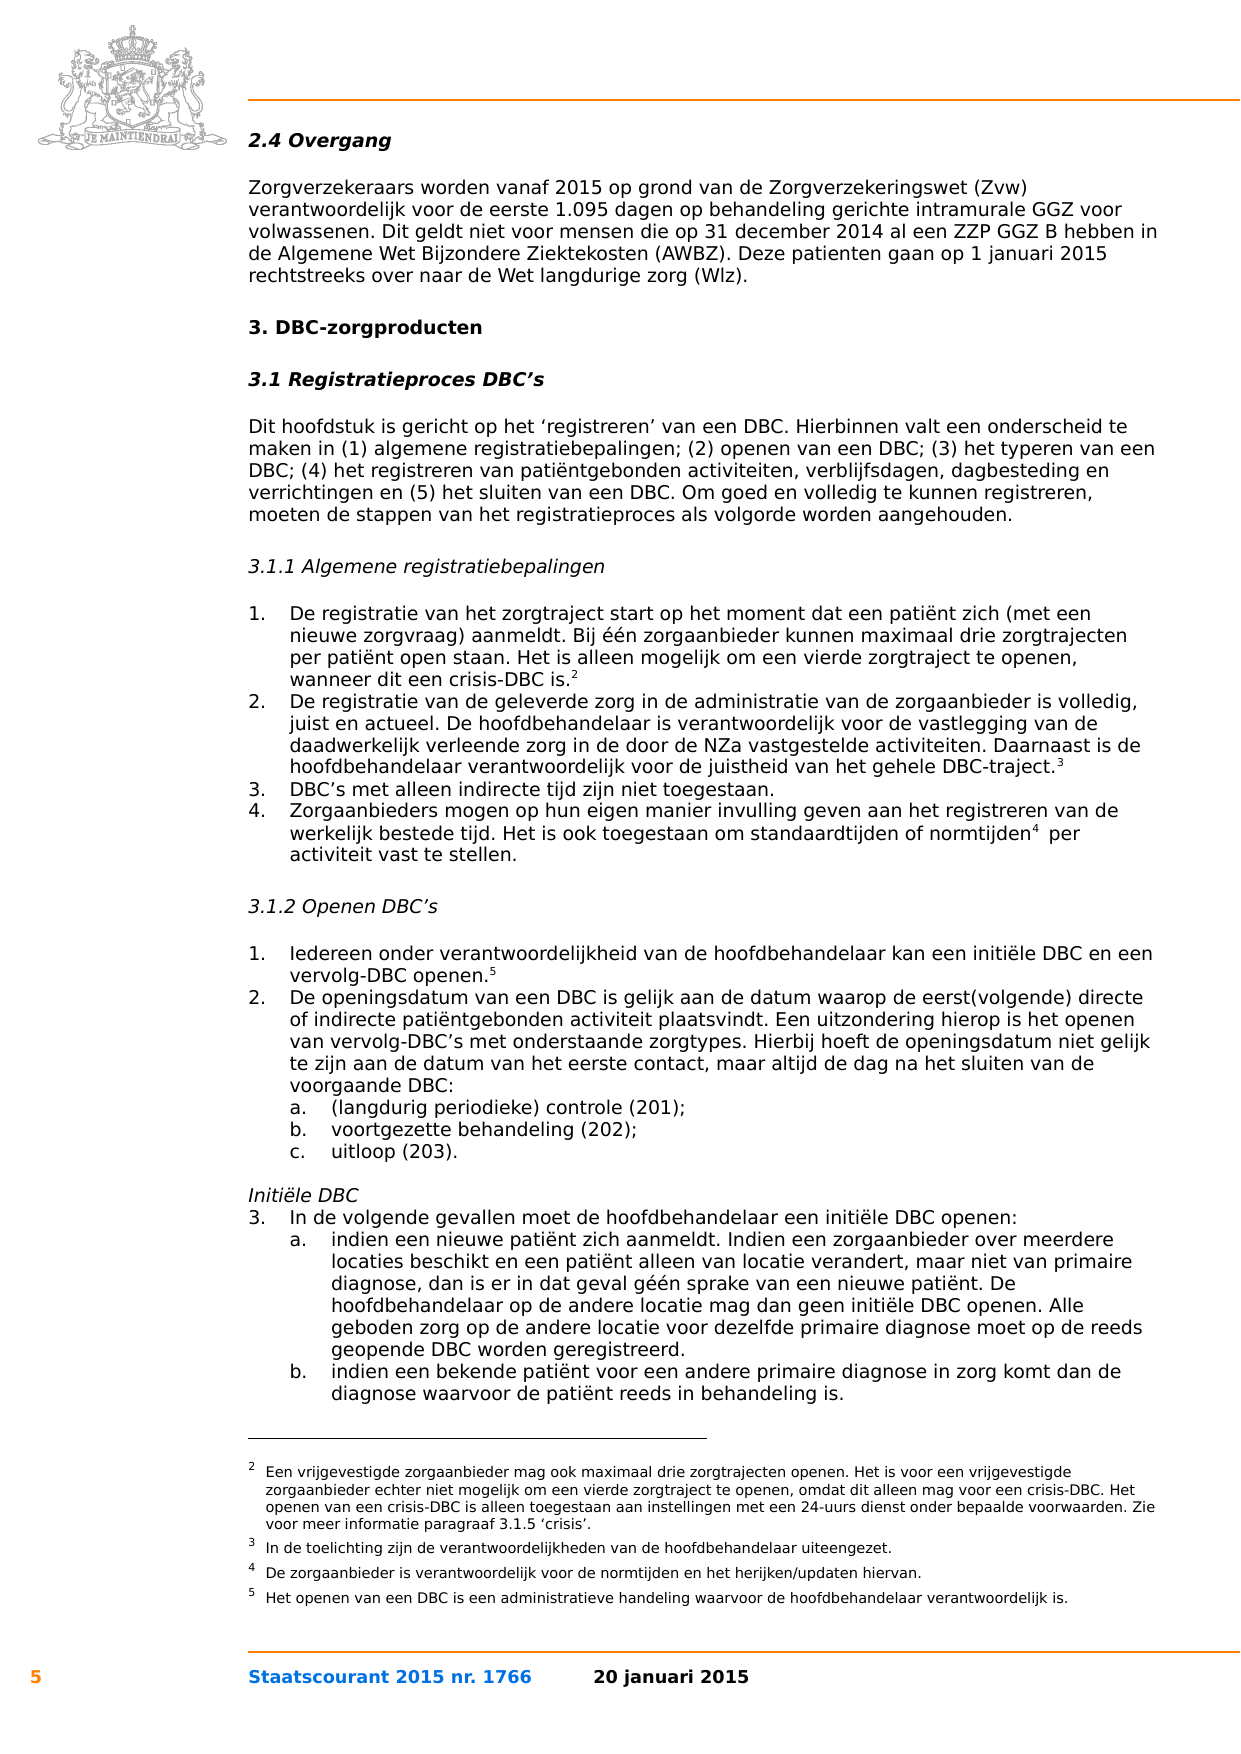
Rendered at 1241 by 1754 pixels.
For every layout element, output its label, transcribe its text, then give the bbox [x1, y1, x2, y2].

text b. voortgezette behandeling (202); [289, 1119, 1163, 1141]
text De zorgaanbieder is verantwoordelijk voor de normtijden en het herijken/updaten hiervan. [248, 1561, 1163, 1583]
text 2. De registratie van de geleverde zorg in de administratie van de zorgaanbieder is volledig, juist en actueel. De hoofdbehandelaar is verantwoordelijk voor de vastlegging van de daadwerkelijk verleende zorg in de door de NZa vastgestelde activiteiten. Daarnaast is de hoofdbehandelaar verantwoordelijk voor de juistheid van het gehele DBC-traject. [248, 691, 1163, 778]
text Een vrijgevestigde zorgaanbieder mag ook maximaal drie zorgtrajecten openen. Het is voor een vrijgevestigde zorgaanbieder echter niet mogelijk om een vierde zorgtraject te openen, omdat dit alleen mag voor een crisis-DBC. Het openen van een crisis-DBC is alleen toegestaan aan instellingen met een 24-uurs dienst onder bepaalde voorwaarden. Zie voor meer informatie paragraaf 3.1.5 ‘crisis’. [248, 1460, 1163, 1533]
text a. indien een nieuwe patiënt zich aanmeldt. Indien een zorgaanbieder over meerdere locaties beschikt en een patiënt alleen van locatie verandert, maar niet van primaire diagnose, dan is er in dat geval géén sprake van een nieuwe patiënt. De hoofdbehandelaar op de andere locatie mag dan geen initiële DBC openen. Alle geboden zorg op de andere locatie voor dezelfde primaire diagnose moet op de reeds geopende DBC worden geregistreerd. [289, 1229, 1163, 1361]
text Dit hoofdstuk is gericht op het ‘registreren’ van een DBC. Hierbinnen valt een onderscheid te maken in (1) algemene registratiebepalingen; (2) openen van een DBC; (3) het typeren van een DBC; (4) het registreren van patiëntgebonden activiteiten, verblijfsdagen, dagbesteding en verrichtingen en (5) het sluiten van een DBC. Om goed en volledig te kunnen registreren, moeten de stappen van het registratieproces als volgorde worden aangehouden. [248, 416, 1163, 526]
subtitle 3. DBC-zorgproducten [248, 317, 1163, 339]
subtitle 3.1 Registratieproces DBC’s [248, 369, 1163, 391]
text Zorgverzekeraars worden vanaf 2015 op grond van de Zorgverzekeringswet (Zvw) verantwoordelijk voor de eerste 1.095 dagen op behandeling gerichte intramurale GGZ voor volwassenen. Dit geldt niet voor mensen die op 31 december 2014 al een ZZP GGZ B hebben in de Algemene Wet Bijzondere Ziektekosten (AWBZ). Deze patienten gaan op 1 januari 2015 rechtstreeks over naar de Wet langdurige zorg (Wlz). [248, 177, 1163, 287]
text 1. Iedereen onder verantwoordelijkheid van de hoofdbehandelaar kan een initiële DBC en een vervolg-DBC openen. [248, 943, 1163, 987]
subtitle 3.1.1 Algemene registratiebepalingen [248, 556, 1163, 578]
text 2. De openingsdatum van een DBC is gelijk aan de datum waarop de eerst(volgende) directe of indirecte patiëntgebonden activiteit plaatsvindt. Een uitzondering hierop is het openen van vervolg-DBC’s met onderstaande zorgtypes. Hierbij hoeft de openingsdatum niet gelijk te zijn aan de datum van het eerste contact, maar altijd de dag na het sluiten van de voorgaande DBC: [248, 987, 1163, 1097]
subtitle 2.4 Overgang [248, 130, 1163, 152]
text 4. Zorgaanbieders mogen op hun eigen manier invulling geven aan het registreren van de werkelijk bestede tijd. Het is ook toegestaan om standaardtijden of normtijden per activiteit vast te stellen. [248, 800, 1163, 866]
subtitle Initiële DBC [248, 1185, 1163, 1207]
text a. (langdurig periodieke) controle (201); [289, 1097, 1163, 1119]
text 1. De registratie van het zorgtraject start op het moment dat een patiënt zich (met een nieuwe zorgvraag) aanmeldt. Bij één zorgaanbieder kunnen maximaal drie zorgtrajecten per patiënt open staan. Het is alleen mogelijk om een vierde zorgtraject te openen, wanneer dit een crisis-DBC is. [248, 603, 1163, 691]
text Het openen van een DBC is een administratieve handeling waarvoor de hoofdbehandelaar verantwoordelijk is. [248, 1586, 1163, 1608]
picture [38, 25, 227, 150]
text c. uitloop (203). [289, 1141, 1163, 1163]
text b. indien een bekende patiënt voor een andere primaire diagnose in zorg komt dan de diagnose waarvoor de patiënt reeds in behandeling is. [289, 1361, 1163, 1405]
text 3. DBC’s met alleen indirecte tijd zijn niet toegestaan. [248, 778, 1163, 800]
subtitle 3.1.2 Openen DBC’s [248, 896, 1163, 918]
text In de toelichting zijn de verantwoordelijkheden van de hoofdbehandelaar uiteengezet. [248, 1536, 1163, 1558]
text 3. In de volgende gevallen moet de hoofdbehandelaar een initiële DBC openen: [248, 1207, 1163, 1229]
